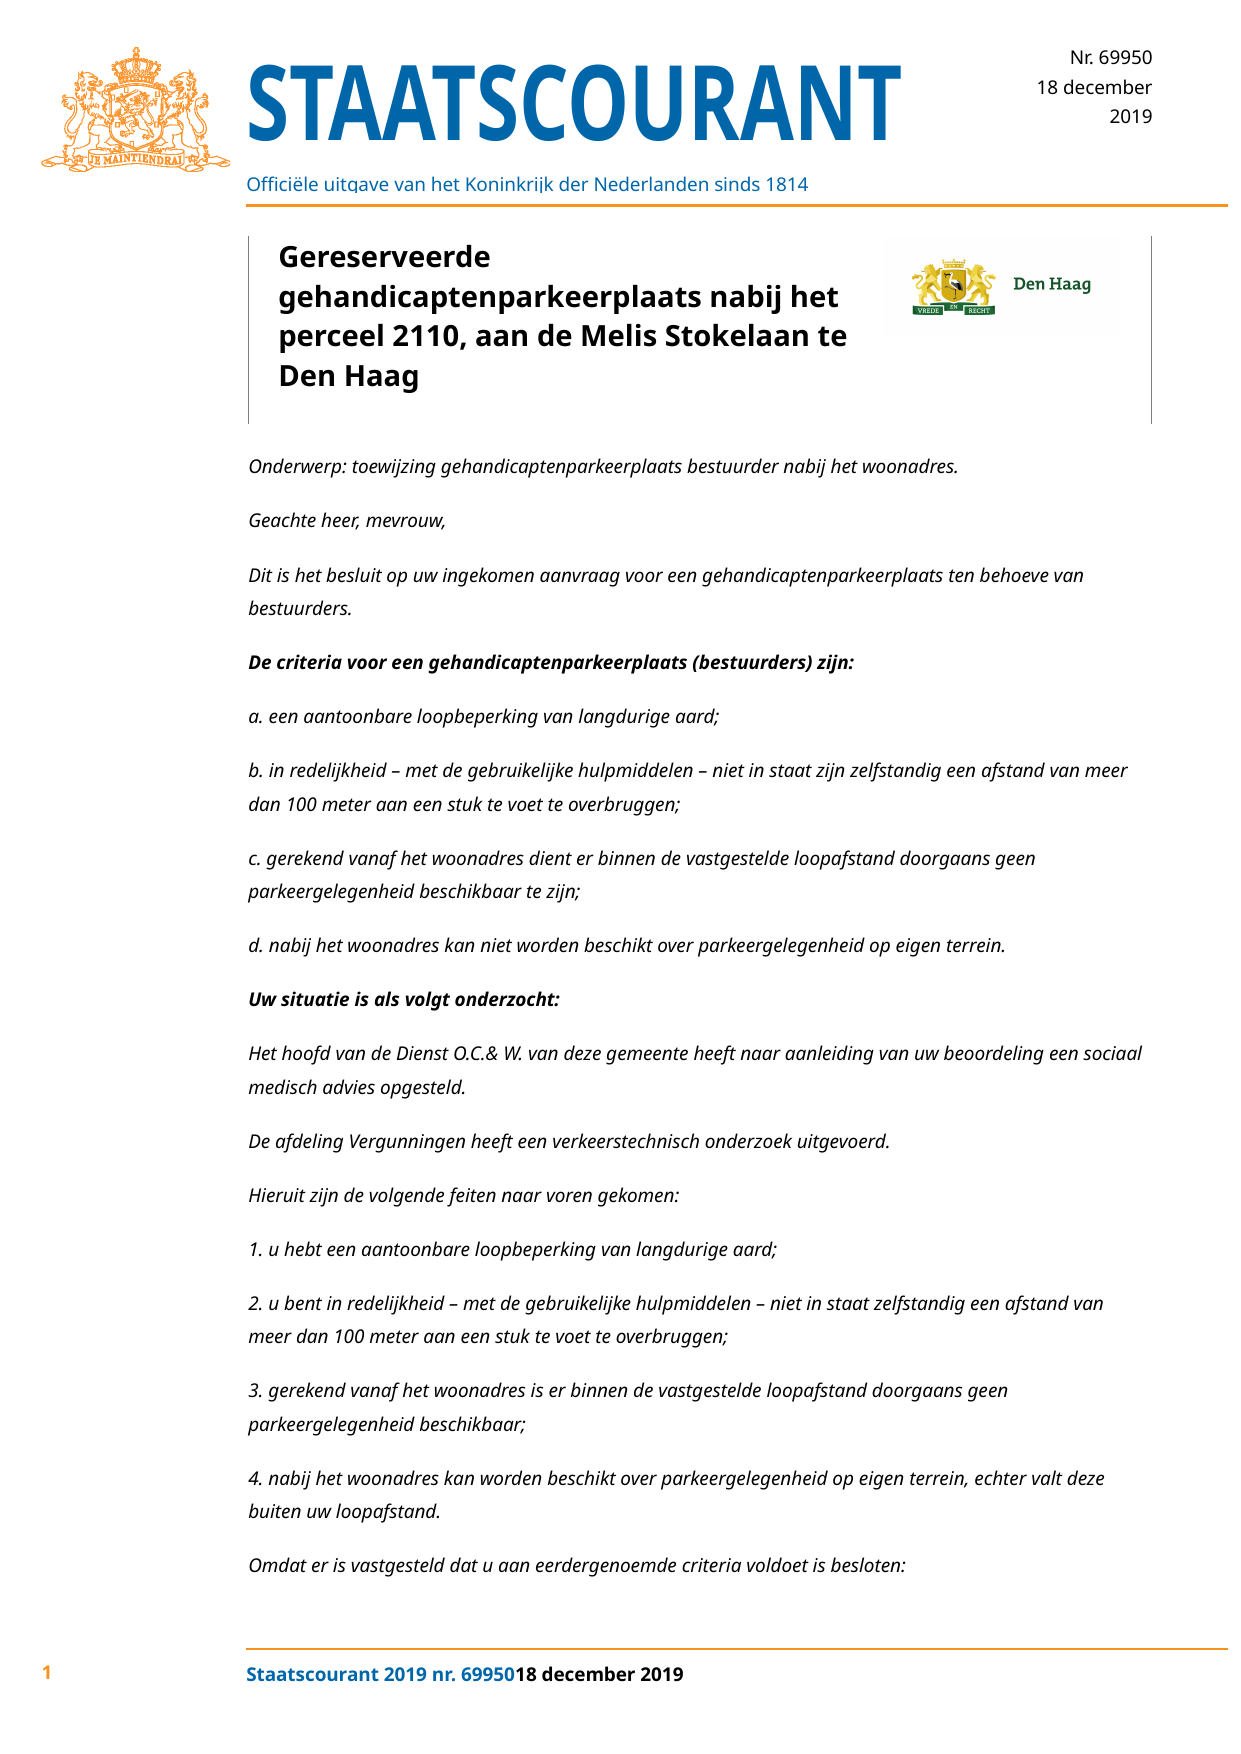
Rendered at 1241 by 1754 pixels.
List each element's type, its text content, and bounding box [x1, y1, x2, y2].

text b. in redelijkheid – met de gebruikelijke hulpmiddelen – niet in staat zijn zelfstandig een afstand van meer dan 100 meter aan een stuk te voet te overbruggen; [248, 757, 1152, 817]
text d. nabij het woonadres kan niet worden beschikt over parkeergelegenheid op eigen terrein. [248, 932, 1152, 958]
table_header Gereserveerde gehandicaptenparkeerplaats nabij het perceel 2110, aan de Melis Stokelaan te Den Haag [249, 236, 850, 424]
text Dit is het besluit op uw ingekomen aanvraag voor een gehandicaptenparkeerplaats ten behoeve van bestuurders. [248, 562, 1152, 621]
text Hieruit zijn de volgende feiten naar voren gekomen: [248, 1182, 1152, 1208]
text Het hoofd van de Dienst O.C.& W. van deze gemeente heeft naar aanleiding van uw beoordeling een sociaal medisch advies opgesteld. [248, 1041, 1152, 1100]
text a. een aantoonbare loopbeperking van langdurige aard; [248, 703, 1152, 729]
table_header [850, 236, 1151, 424]
text Omdat er is vastgesteld dat u aan eerdergenoemde criteria voldoet is besloten: [248, 1553, 1152, 1578]
text Onderwerp: toewijzing gehandicaptenparkeerplaats bestuurder nabij het woonadres. [248, 454, 1152, 479]
picture [41, 47, 231, 172]
text 3. gerekend vanaf het woonadres is er binnen de vastgestelde loopafstand doorgaans geen parkeergelegenheid beschikbaar; [248, 1378, 1152, 1437]
text 2. u bent in redelijkheid – met de gebruikelijke hulpmiddelen – niet in staat zelfstandig een afstand van meer dan 100 meter aan een stuk te voet te overbruggen; [248, 1290, 1152, 1349]
text De afdeling Vergunningen heeft een verkeerstechnisch onderzoek uitgevoerd. [248, 1128, 1152, 1154]
text Geachte heer, mevrouw, [248, 508, 1152, 533]
text De criteria voor een gehandicaptenparkeerplaats (bestuurders) zijn: [248, 649, 1152, 675]
picture [882, 236, 1119, 336]
text 1. u hebt een aantoonbare loopbeperking van langdurige aard; [248, 1236, 1152, 1262]
text 4. nabij het woonadres kan worden beschikt over parkeergelegenheid op eigen terrein, echter valt deze buiten uw loopafstand. [248, 1465, 1152, 1524]
text c. gerekend vanaf het woonadres dient er binnen de vastgestelde loopafstand doorgaans geen parkeergelegenheid beschikbaar te zijn; [248, 845, 1152, 904]
text Uw situatie is als volgt onderzocht: [248, 986, 1152, 1012]
